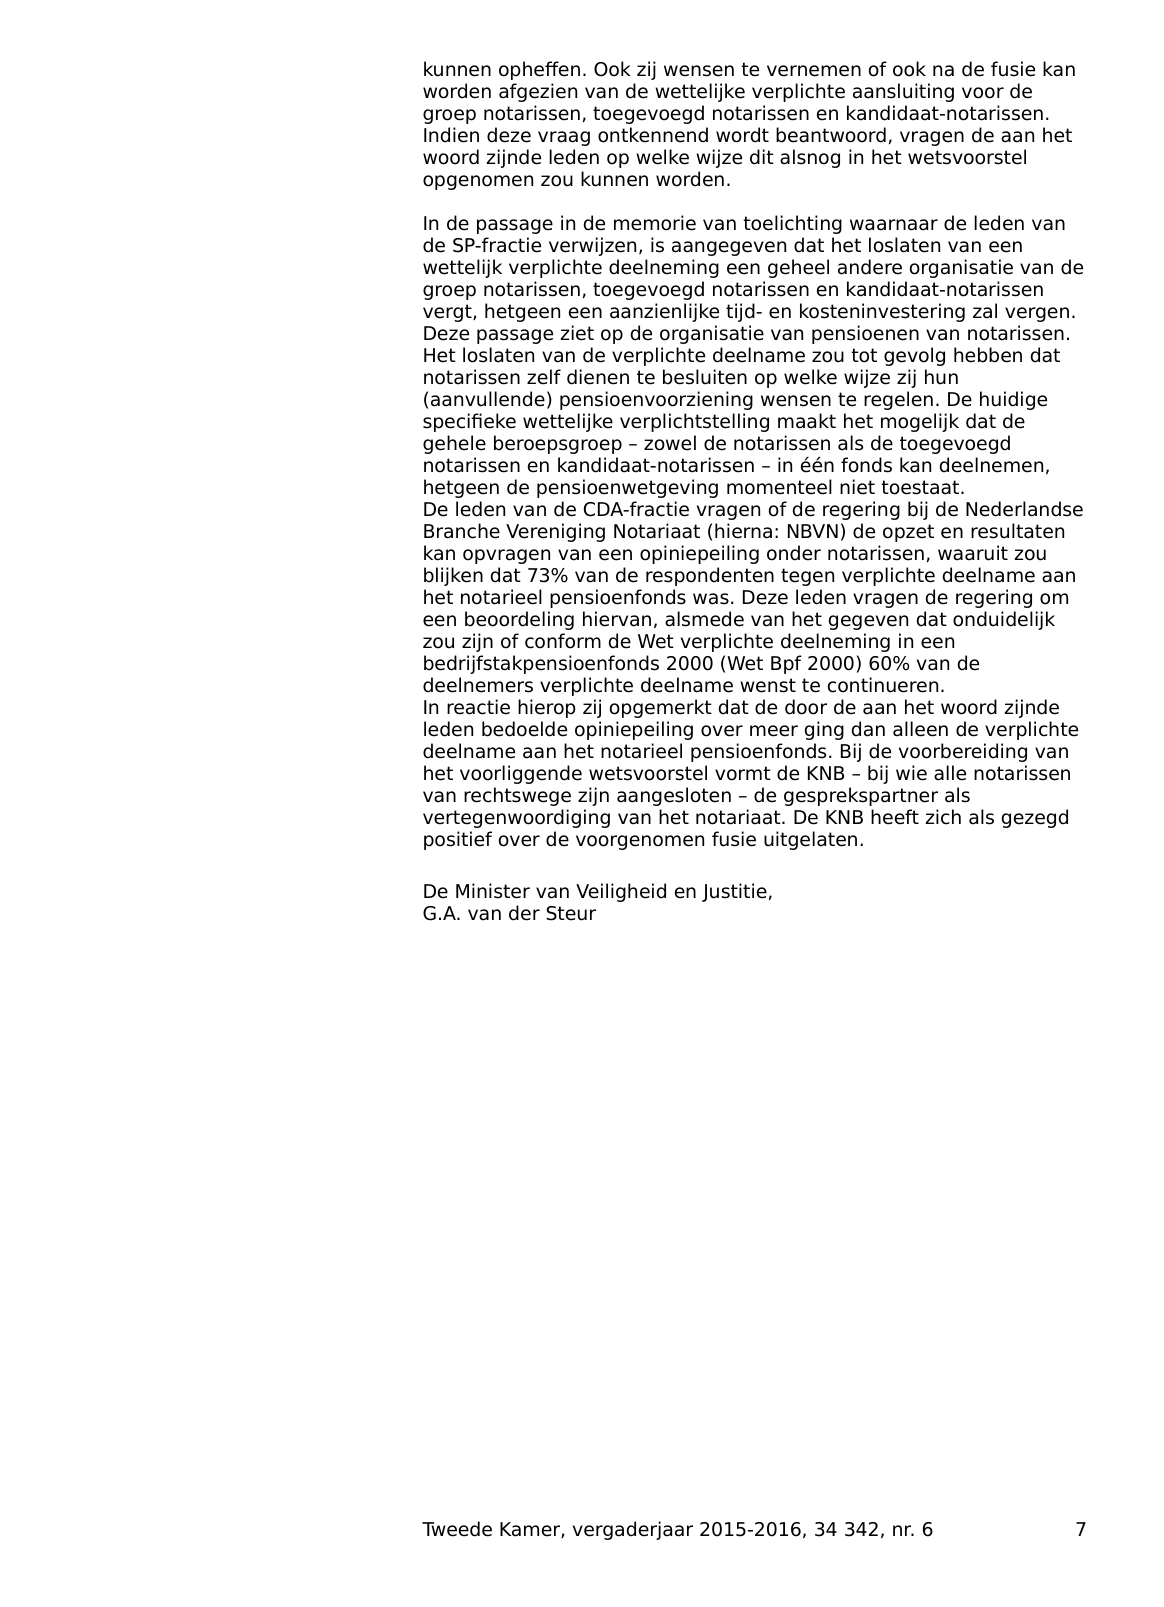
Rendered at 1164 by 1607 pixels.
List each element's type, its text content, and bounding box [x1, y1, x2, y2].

text In reactie hierop zij opgemerkt dat de door de aan het woord zijnde leden bedoelde opiniepeiling over meer ging dan alleen de verplichte deelname aan het notarieel pensioenfonds. Bij de voorbereiding van het voorliggende wetsvoorstel vormt de KNB – bij wie alle notarissen van rechtswege zijn aangesloten – de gesprekspartner als vertegenwoordiging van het notariaat. De KNB heeft zich als gezegd positief over de voorgenomen fusie uitgelaten. [422, 697, 1087, 851]
text kunnen opheffen. Ook zij wensen te vernemen of ook na de fusie kan worden afgezien van de wettelijke verplichte aansluiting voor de groep notarissen, toegevoegd notarissen en kandidaat-notarissen. Indien deze vraag ontkennend wordt beantwoord, vragen de aan het woord zijnde leden op welke wijze dit alsnog in het wetsvoorstel opgenomen zou kunnen worden. [422, 59, 1087, 191]
text In de passage in de memorie van toelichting waarnaar de leden van de SP-fractie verwijzen, is aangegeven dat het loslaten van een wettelijk verplichte deelneming een geheel andere organisatie van de groep notarissen, toegevoegd notarissen en kandidaat-notarissen vergt, hetgeen een aanzienlijke tijd- en kosteninvestering zal vergen. Deze passage ziet op de organisatie van pensioenen van notarissen. Het loslaten van de verplichte deelname zou tot gevolg hebben dat notarissen zelf dienen te besluiten op welke wijze zij hun (aanvullende) pensioenvoorziening wensen te regelen. De huidige specifieke wettelijke verplichtstelling maakt het mogelijk dat de gehele beroepsgroep – zowel de notarissen als de toegevoegd notarissen en kandidaat-notarissen – in één fonds kan deelnemen, hetgeen de pensioenwetgeving momenteel niet toestaat. [422, 213, 1087, 499]
text De leden van de CDA-fractie vragen of de regering bij de Nederlandse Branche Vereniging Notariaat (hierna: NBVN) de opzet en resultaten kan opvragen van een opiniepeiling onder notarissen, waaruit zou blijken dat 73% van de respondenten tegen verplichte deelname aan het notarieel pensioenfonds was. Deze leden vragen de regering om een beoordeling hiervan, alsmede van het gegeven dat onduidelijk zou zijn of conform de Wet verplichte deelneming in een bedrijfstakpensioenfonds 2000 (Wet Bpf 2000) 60% van de deelnemers verplichte deelname wenst te continueren. [422, 499, 1087, 697]
text De Minister van Veiligheid en Justitie, G.A. van der Steur [422, 881, 1087, 924]
